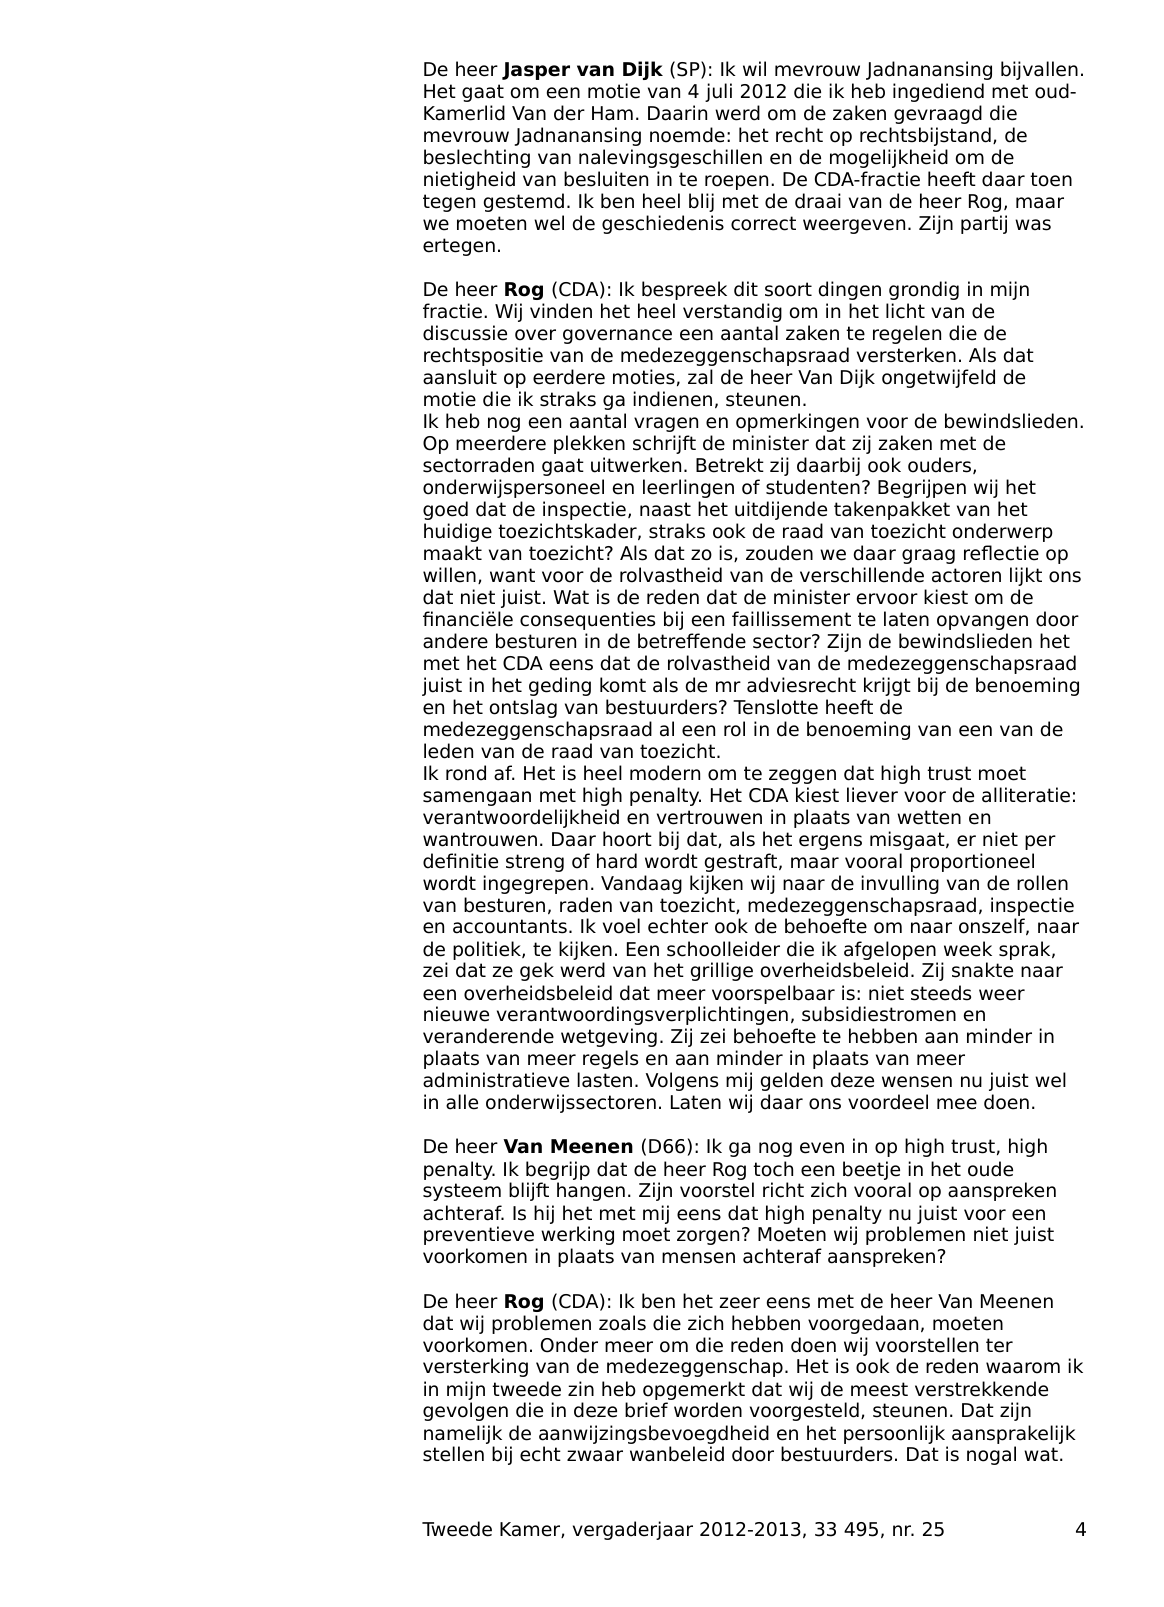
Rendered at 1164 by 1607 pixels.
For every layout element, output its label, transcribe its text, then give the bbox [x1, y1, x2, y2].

text Ik rond af. Het is heel modern om te zeggen dat high trust moet samengaan met high penalty. Het CDA kiest liever voor de alliteratie: verantwoordelijkheid en vertrouwen in plaats van wetten en wantrouwen. Daar hoort bij dat, als het ergens misgaat, er niet per definitie streng of hard wordt gestraft, maar vooral proportioneel wordt ingegrepen. Vandaag kijken wij naar de invulling van de rollen van besturen, raden van toezicht, medezeggenschapsraad, inspectie en accountants. Ik voel echter ook de behoefte om naar onszelf, naar de politiek, te kijken. Een schoolleider die ik afgelopen week sprak, zei dat ze gek werd van het grillige overheidsbeleid. Zij snakte naar een overheidsbeleid dat meer voorspelbaar is: niet steeds weer nieuwe verantwoordingsverplichtingen, subsidiestromen en veranderende wetgeving. Zij zei behoefte te hebben aan minder in plaats van meer regels en aan minder in plaats van meer administratieve lasten. Volgens mij gelden deze wensen nu juist wel in alle onderwijssectoren. Laten wij daar ons voordeel mee doen. [422, 763, 1087, 1114]
text Ik heb nog een aantal vragen en opmerkingen voor de bewindslieden. Op meerdere plekken schrijft de minister dat zij zaken met de sectorraden gaat uitwerken. Betrekt zij daarbij ook ouders, onderwijspersoneel en leerlingen of studenten? Begrijpen wij het goed dat de inspectie, naast het uitdijende takenpakket van het huidige toezichtskader, straks ook de raad van toezicht onderwerp maakt van toezicht? Als dat zo is, zouden we daar graag reflectie op willen, want voor de rolvastheid van de verschillende actoren lijkt ons dat niet juist. Wat is de reden dat de minister ervoor kiest om de financiële consequenties bij een faillissement te laten opvangen door andere besturen in de betreffende sector? Zijn de bewindslieden het met het CDA eens dat de rolvastheid van de medezeggenschapsraad juist in het geding komt als de mr adviesrecht krijgt bij de benoeming en het ontslag van bestuurders? Tenslotte heeft de medezeggenschapsraad al een rol in de benoeming van een van de leden van de raad van toezicht. [422, 411, 1087, 763]
text De heer Rog (CDA): Ik bespreek dit soort dingen grondig in mijn fractie. Wij vinden het heel verstandig om in het licht van de discussie over governance een aantal zaken te regelen die de rechtspositie van de medezeggenschapsraad versterken. Als dat aansluit op eerdere moties, zal de heer Van Dijk ongetwijfeld de motie die ik straks ga indienen, steunen. [422, 279, 1087, 411]
text De heer Jasper van Dijk (SP): Ik wil mevrouw Jadnanansing bijvallen. Het gaat om een motie van 4 juli 2012 die ik heb ingediend met oud-Kamerlid Van der Ham. Daarin werd om de zaken gevraagd die mevrouw Jadnanansing noemde: het recht op rechtsbijstand, de beslechting van nalevingsgeschillen en de mogelijkheid om de nietigheid van besluiten in te roepen. De CDA-fractie heeft daar toen tegen gestemd. Ik ben heel blij met de draai van de heer Rog, maar we moeten wel de geschiedenis correct weergeven. Zijn partij was ertegen. [422, 59, 1087, 257]
text De heer Rog (CDA): Ik ben het zeer eens met de heer Van Meenen dat wij problemen zoals die zich hebben voorgedaan, moeten voorkomen. Onder meer om die reden doen wij voorstellen ter versterking van de medezeggenschap. Het is ook de reden waarom ik in mijn tweede zin heb opgemerkt dat wij de meest verstrekkende gevolgen die in deze brief worden voorgesteld, steunen. Dat zijn namelijk de aanwijzingsbevoegdheid en het persoonlijk aansprakelijk stellen bij echt zwaar wanbeleid door bestuurders. Dat is nogal wat. [422, 1291, 1087, 1466]
text De heer Van Meenen (D66): Ik ga nog even in op high trust, high penalty. Ik begrijp dat de heer Rog toch een beetje in het oude systeem blijft hangen. Zijn voorstel richt zich vooral op aanspreken achteraf. Is hij het met mij eens dat high penalty nu juist voor een preventieve werking moet zorgen? Moeten wij problemen niet juist voorkomen in plaats van mensen achteraf aanspreken? [422, 1136, 1087, 1268]
